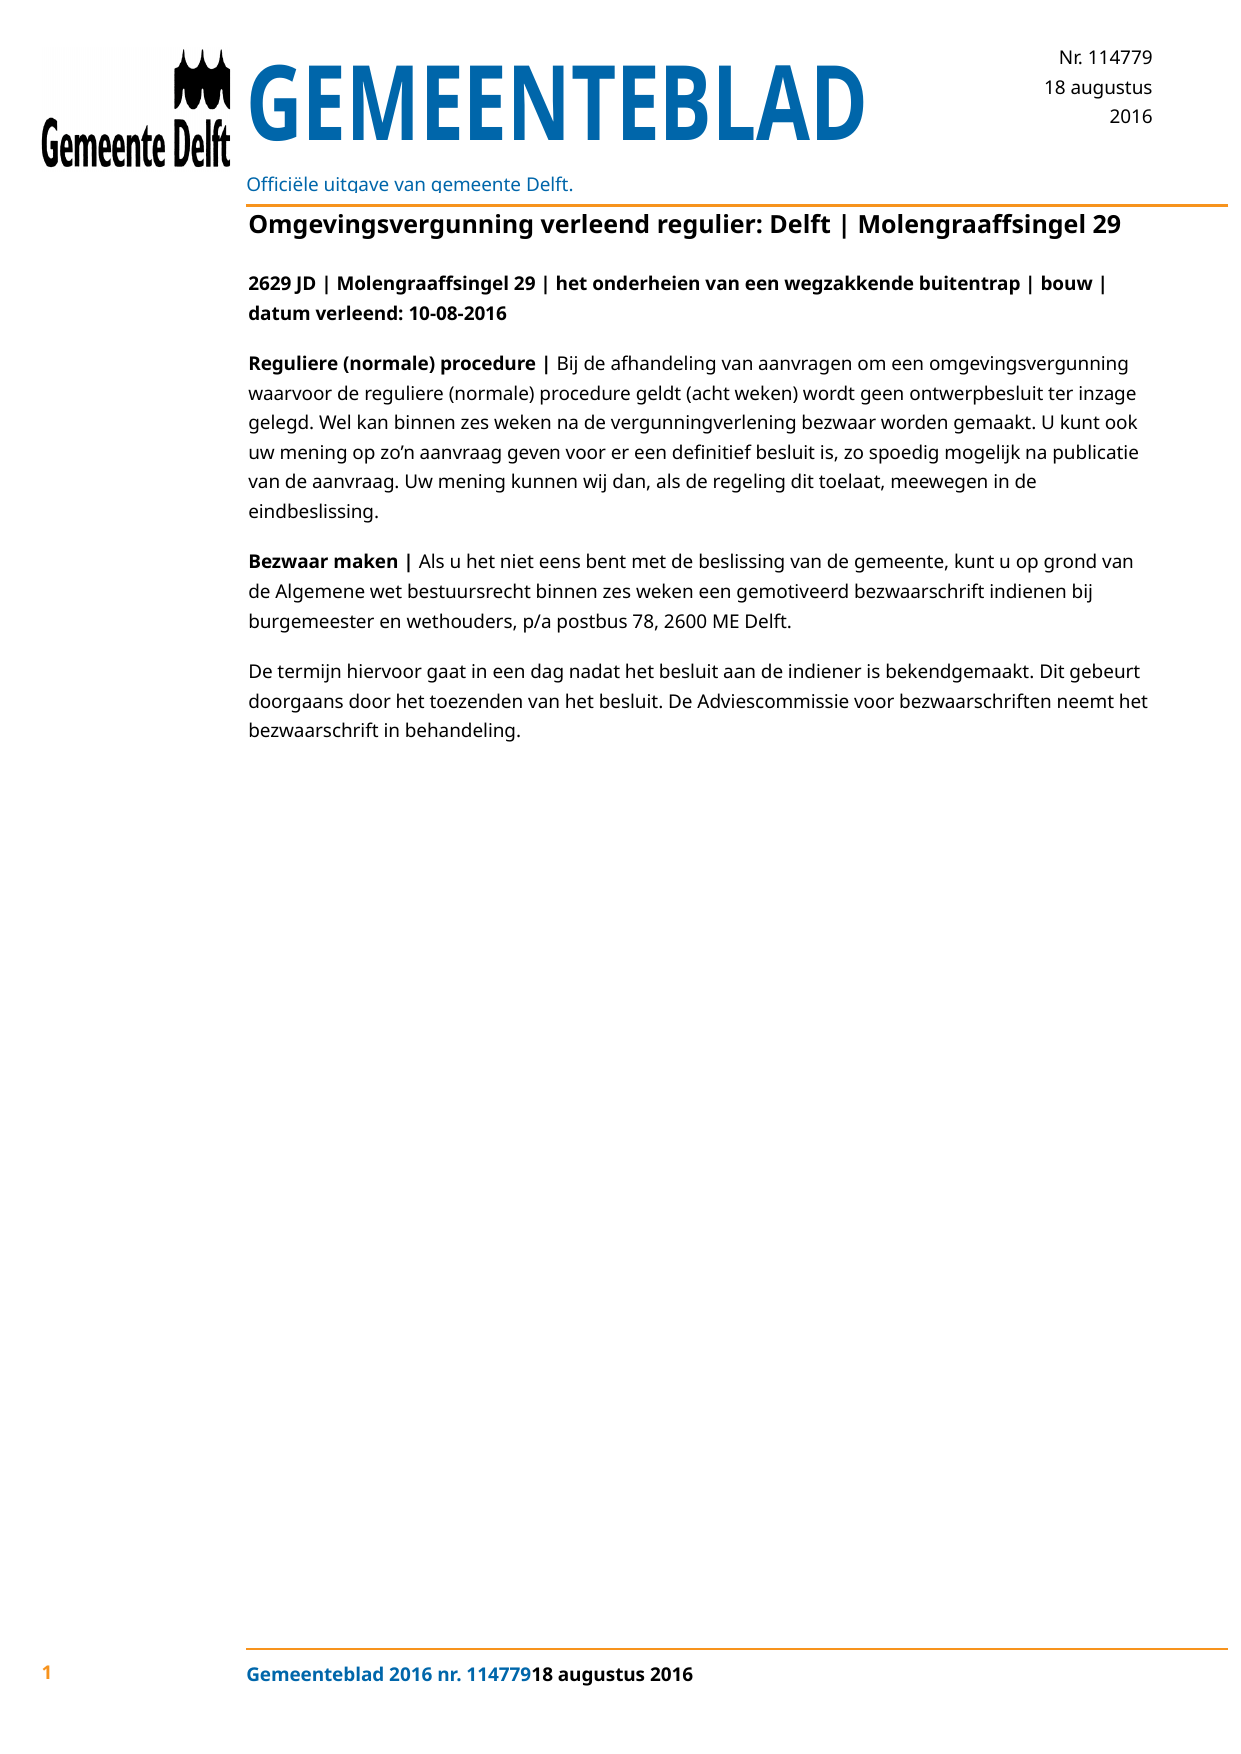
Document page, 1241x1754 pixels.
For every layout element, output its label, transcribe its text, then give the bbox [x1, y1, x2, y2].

text Reguliere (normale) procedure | Bij de afhandeling van aanvragen om een omgevingsvergunning waarvoor de reguliere (normale) procedure geldt (acht weken) wordt geen ontwerpbesluit ter inzage gelegd. Wel kan binnen zes weken na de vergunningverlening bezwaar worden gemaakt. U kunt ook uw mening op zo’n aanvraag geven voor er een definitief besluit is, zo spoedig mogelijk na publicatie van de aanvraag. Uw mening kunnen wij dan, als de regeling dit toelaat, meewegen in de eindbeslissing. [248, 350, 1152, 524]
text Omgevingsvergunning verleend regulier: Delft | Molengraaffsingel 29 [248, 207, 1152, 241]
text Bezwaar maken | Als u het niet eens bent met de beslissing van de gemeente, kunt u op grond van de Algemene wet bestuursrecht binnen zes weken een gemotiveerd bezwaarschrift indienen bij burgemeester en wethouders, p/a postbus 78, 2600 ME Delft. [248, 549, 1152, 633]
text De termijn hiervoor gaat in een dag nadat het besluit aan de indiener is bekendgemaakt. Dit gebeurt doorgaans door het toezenden van het besluit. De Adviescommissie voor bezwaarschriften neemt het bezwaarschrift in behandeling. [248, 658, 1152, 743]
picture [41, 47, 231, 172]
text 2629 JD | Molengraaffsingel 29 | het onderheien van een wegzakkende buitentrap | bouw | datum verleend: 10-08-2016 [248, 270, 1152, 326]
